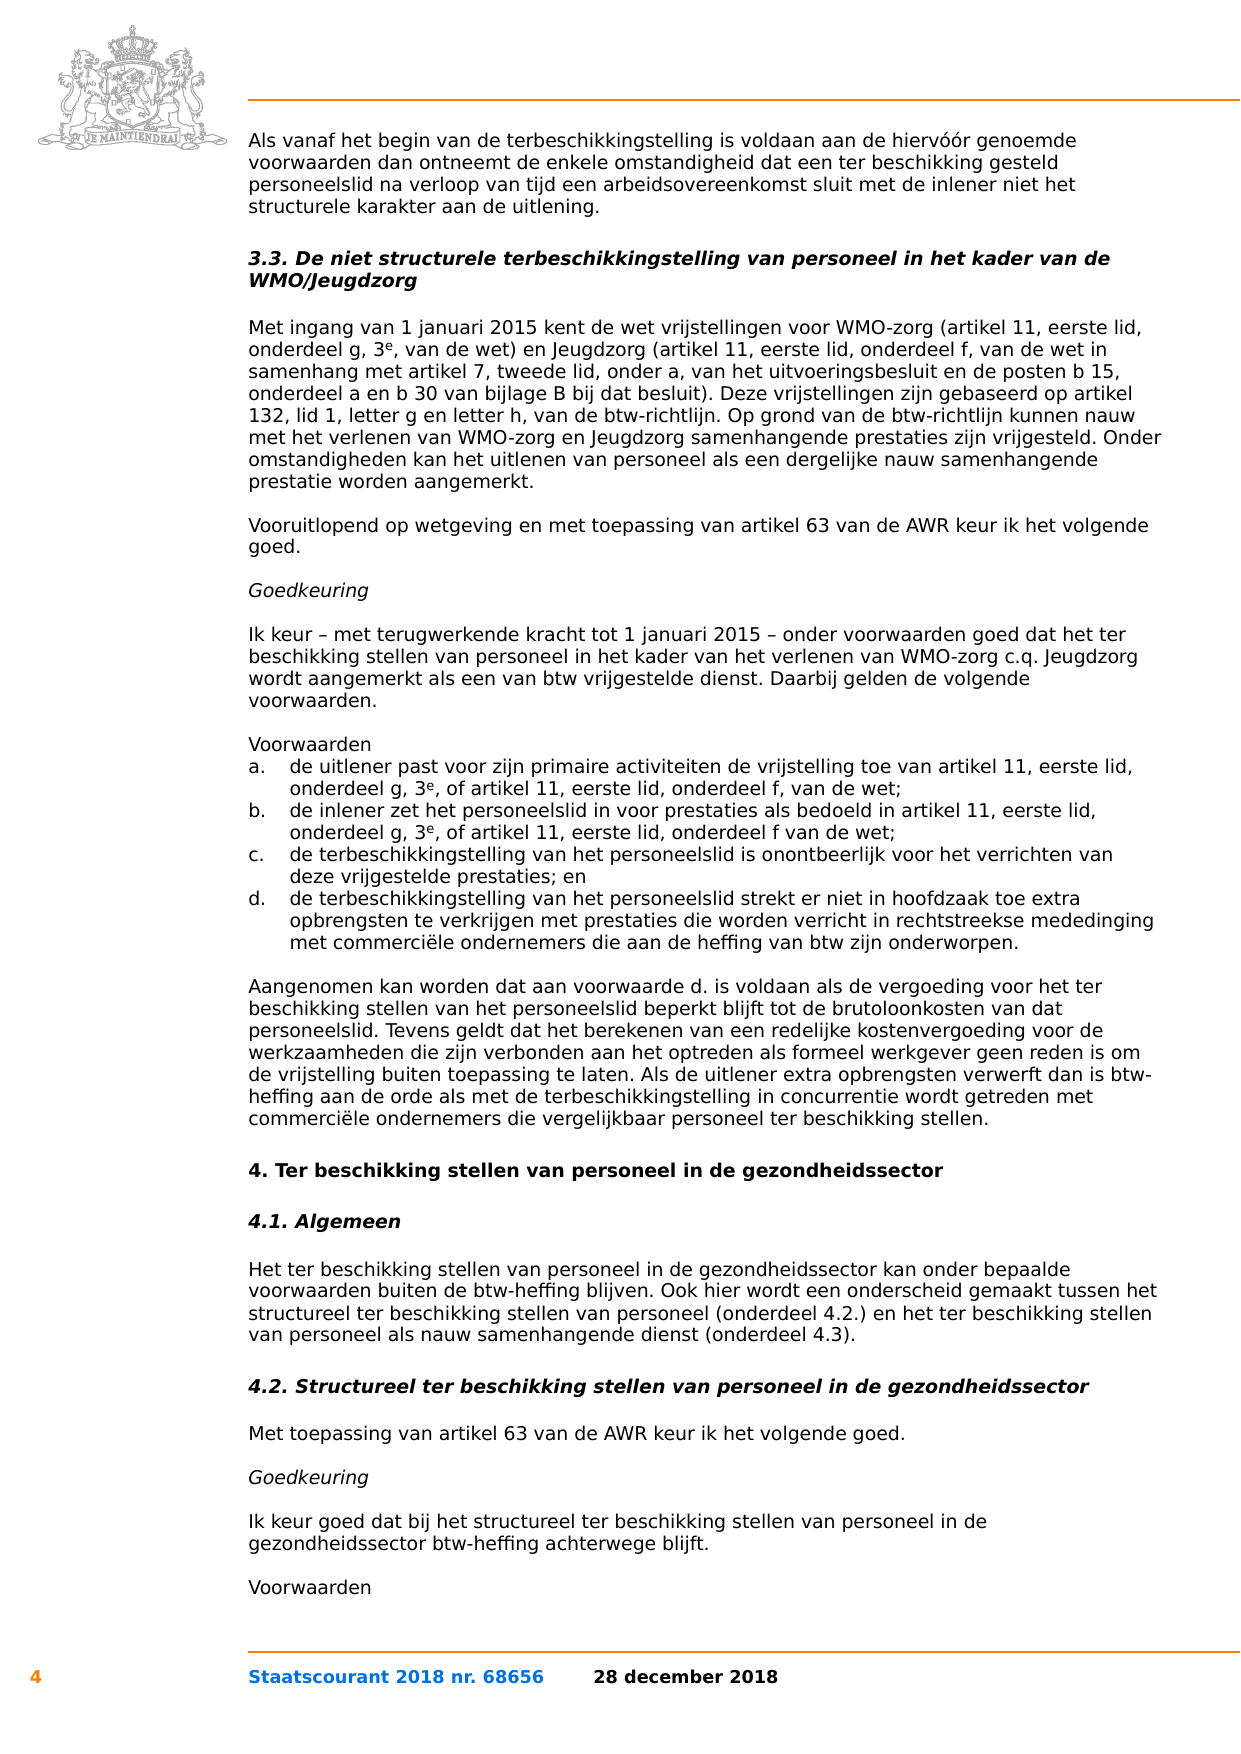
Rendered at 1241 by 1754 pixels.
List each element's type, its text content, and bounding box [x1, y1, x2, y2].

text Met toepassing van artikel 63 van de AWR keur ik het volgende goed. [248, 1423, 1163, 1445]
text c. de terbeschikkingstelling van het personeelslid is onontbeerlijk voor het verrichten van deze vrijgestelde prestaties; en [248, 844, 1163, 888]
text Voorwaarden [248, 1577, 1163, 1599]
text Aangenomen kan worden dat aan voorwaarde d. is voldaan als de vergoeding voor het ter beschikking stellen van het personeelslid beperkt blijft tot de brutoloonkosten van dat personeelslid. Tevens geldt dat het berekenen van een redelijke kostenvergoeding voor de werkzaamheden die zijn verbonden aan het optreden als formeel werkgever geen reden is om de vrijstelling buiten toepassing te laten. Als de uitlener extra opbrengsten verwerft dan is btw-heffing aan de orde als met de terbeschikkingstelling in concurrentie wordt getreden met commerciële ondernemers die vergelijkbaar personeel ter beschikking stellen. [248, 976, 1163, 1129]
text b. de inlener zet het personeelslid in voor prestaties als bedoeld in artikel 11, eerste lid, onderdeel g, 3e, of artikel 11, eerste lid, onderdeel f van de wet; [248, 800, 1163, 844]
subtitle 4.1. Algemeen [248, 1211, 1163, 1233]
subtitle Goedkeuring [248, 1467, 1163, 1489]
picture [38, 25, 227, 150]
text Als vanaf het begin van de terbeschikkingstelling is voldaan aan de hiervóór genoemde voorwaarden dan ontneemt de enkele omstandigheid dat een ter beschikking gesteld personeelslid na verloop van tijd een arbeidsovereenkomst sluit met de inlener niet het structurele karakter aan de uitlening. [248, 130, 1163, 218]
text Ik keur – met terugwerkende kracht tot 1 januari 2015 – onder voorwaarden goed dat het ter beschikking stellen van personeel in het kader van het verlenen van WMO-zorg c.q. Jeugdzorg wordt aangemerkt als een van btw vrijgestelde dienst. Daarbij gelden de volgende voorwaarden. [248, 624, 1163, 712]
text Vooruitlopend op wetgeving en met toepassing van artikel 63 van de AWR keur ik het volgende goed. [248, 514, 1163, 558]
subtitle 4.2. Structureel ter beschikking stellen van personeel in de gezondheidssector [248, 1376, 1163, 1398]
subtitle Goedkeuring [248, 580, 1163, 602]
subtitle 3.3. De niet structurele terbeschikkingstelling van personeel in het kader van de WMO/Jeugdzorg [248, 248, 1163, 292]
text Met ingang van 1 januari 2015 kent de wet vrijstellingen voor WMO-zorg (artikel 11, eerste lid, onderdeel g, 3e, van de wet) en Jeugdzorg (artikel 11, eerste lid, onderdeel f, van de wet in samenhang met artikel 7, tweede lid, onder a, van het uitvoeringsbesluit en de posten b 15, onderdeel a en b 30 van bijlage B bij dat besluit). Deze vrijstellingen zijn gebaseerd op artikel 132, lid 1, letter g en letter h, van de btw-richtlijn. Op grond van de btw-richtlijn kunnen nauw met het verlenen van WMO-zorg en Jeugdzorg samenhangende prestaties zijn vrijgesteld. Onder omstandigheden kan het uitlenen van personeel als een dergelijke nauw samenhangende prestatie worden aangemerkt. [248, 317, 1163, 493]
text Voorwaarden [248, 734, 1163, 756]
text d. de terbeschikkingstelling van het personeelslid strekt er niet in hoofdzaak toe extra opbrengsten te verkrijgen met prestaties die worden verricht in rechtstreekse mededinging met commerciële ondernemers die aan de heffing van btw zijn onderworpen. [248, 888, 1163, 954]
text Ik keur goed dat bij het structureel ter beschikking stellen van personeel in de gezondheidssector btw-heffing achterwege blijft. [248, 1511, 1163, 1555]
text a. de uitlener past voor zijn primaire activiteiten de vrijstelling toe van artikel 11, eerste lid, onderdeel g, 3e, of artikel 11, eerste lid, onderdeel f, van de wet; [248, 756, 1163, 800]
subtitle 4. Ter beschikking stellen van personeel in de gezondheidssector [248, 1159, 1163, 1181]
text Het ter beschikking stellen van personeel in de gezondheidssector kan onder bepaalde voorwaarden buiten de btw-heffing blijven. Ook hier wordt een onderscheid gemaakt tussen het structureel ter beschikking stellen van personeel (onderdeel 4.2.) en het ter beschikking stellen van personeel als nauw samenhangende dienst (onderdeel 4.3). [248, 1258, 1163, 1346]
